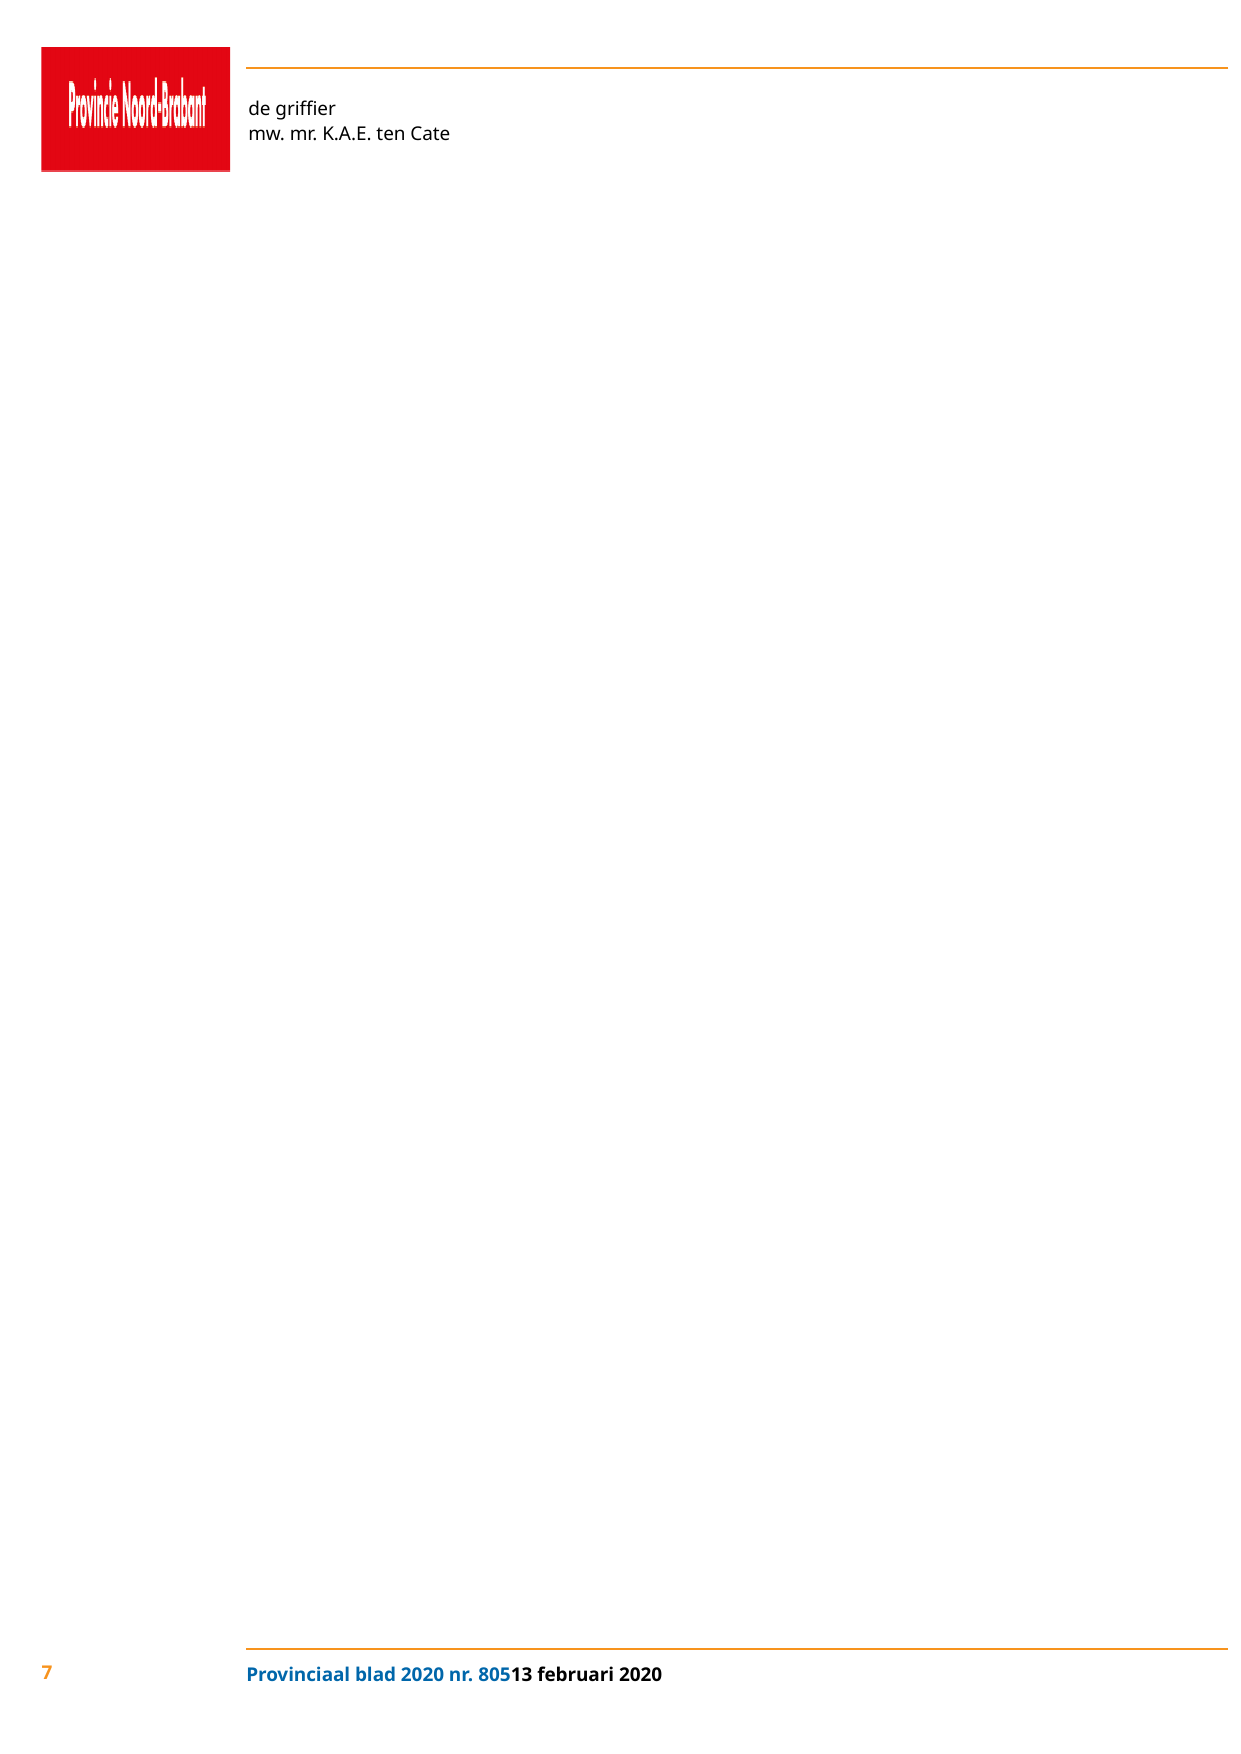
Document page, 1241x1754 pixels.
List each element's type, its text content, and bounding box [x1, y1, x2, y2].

text de griffier [248, 95, 1152, 121]
text mw. mr. K.A.E. ten Cate [248, 121, 1152, 146]
picture [41, 47, 231, 172]
